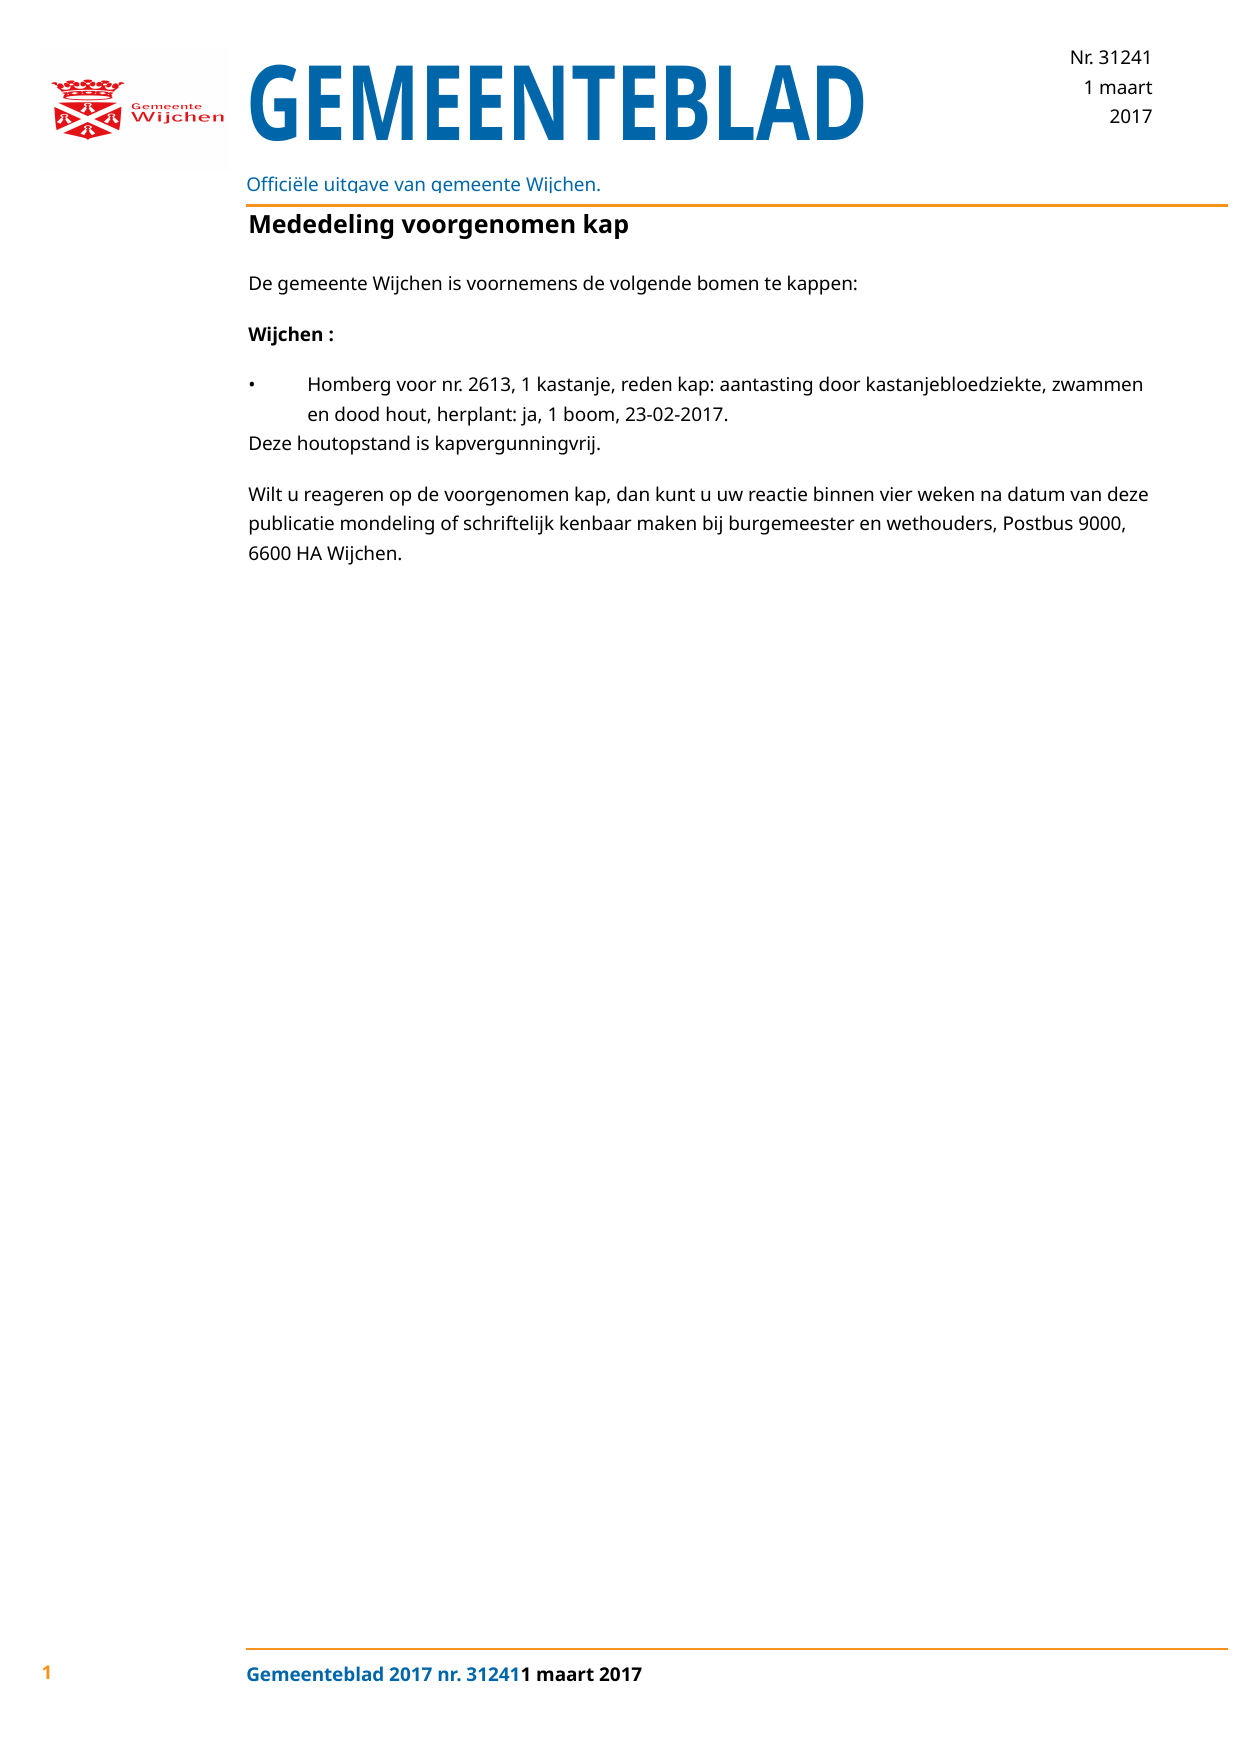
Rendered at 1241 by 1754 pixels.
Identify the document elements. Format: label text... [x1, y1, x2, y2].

picture [41, 47, 231, 172]
text Mededeling voorgenomen kap [248, 207, 1152, 241]
text Deze houtopstand is kapvergunningvrij. [248, 430, 1152, 456]
text Wilt u reageren op de voorgenomen kap, dan kunt u uw reactie binnen vier weken na datum van deze publicatie mondeling of schriftelijk kenbaar maken bij burgemeester en wethouders, Postbus 9000, 6600 HA Wijchen. [248, 481, 1152, 566]
list Homberg voor nr. 2613, 1 kastanje, reden kap: aantasting door kastanjebloedziekte, zwammen en dood hout, herplant: ja, 1 boom, 23-02-2017. [248, 371, 1152, 426]
text Wijchen : [248, 321, 1152, 346]
text De gemeente Wijchen is voornemens de volgende bomen te kappen: [248, 270, 1152, 296]
